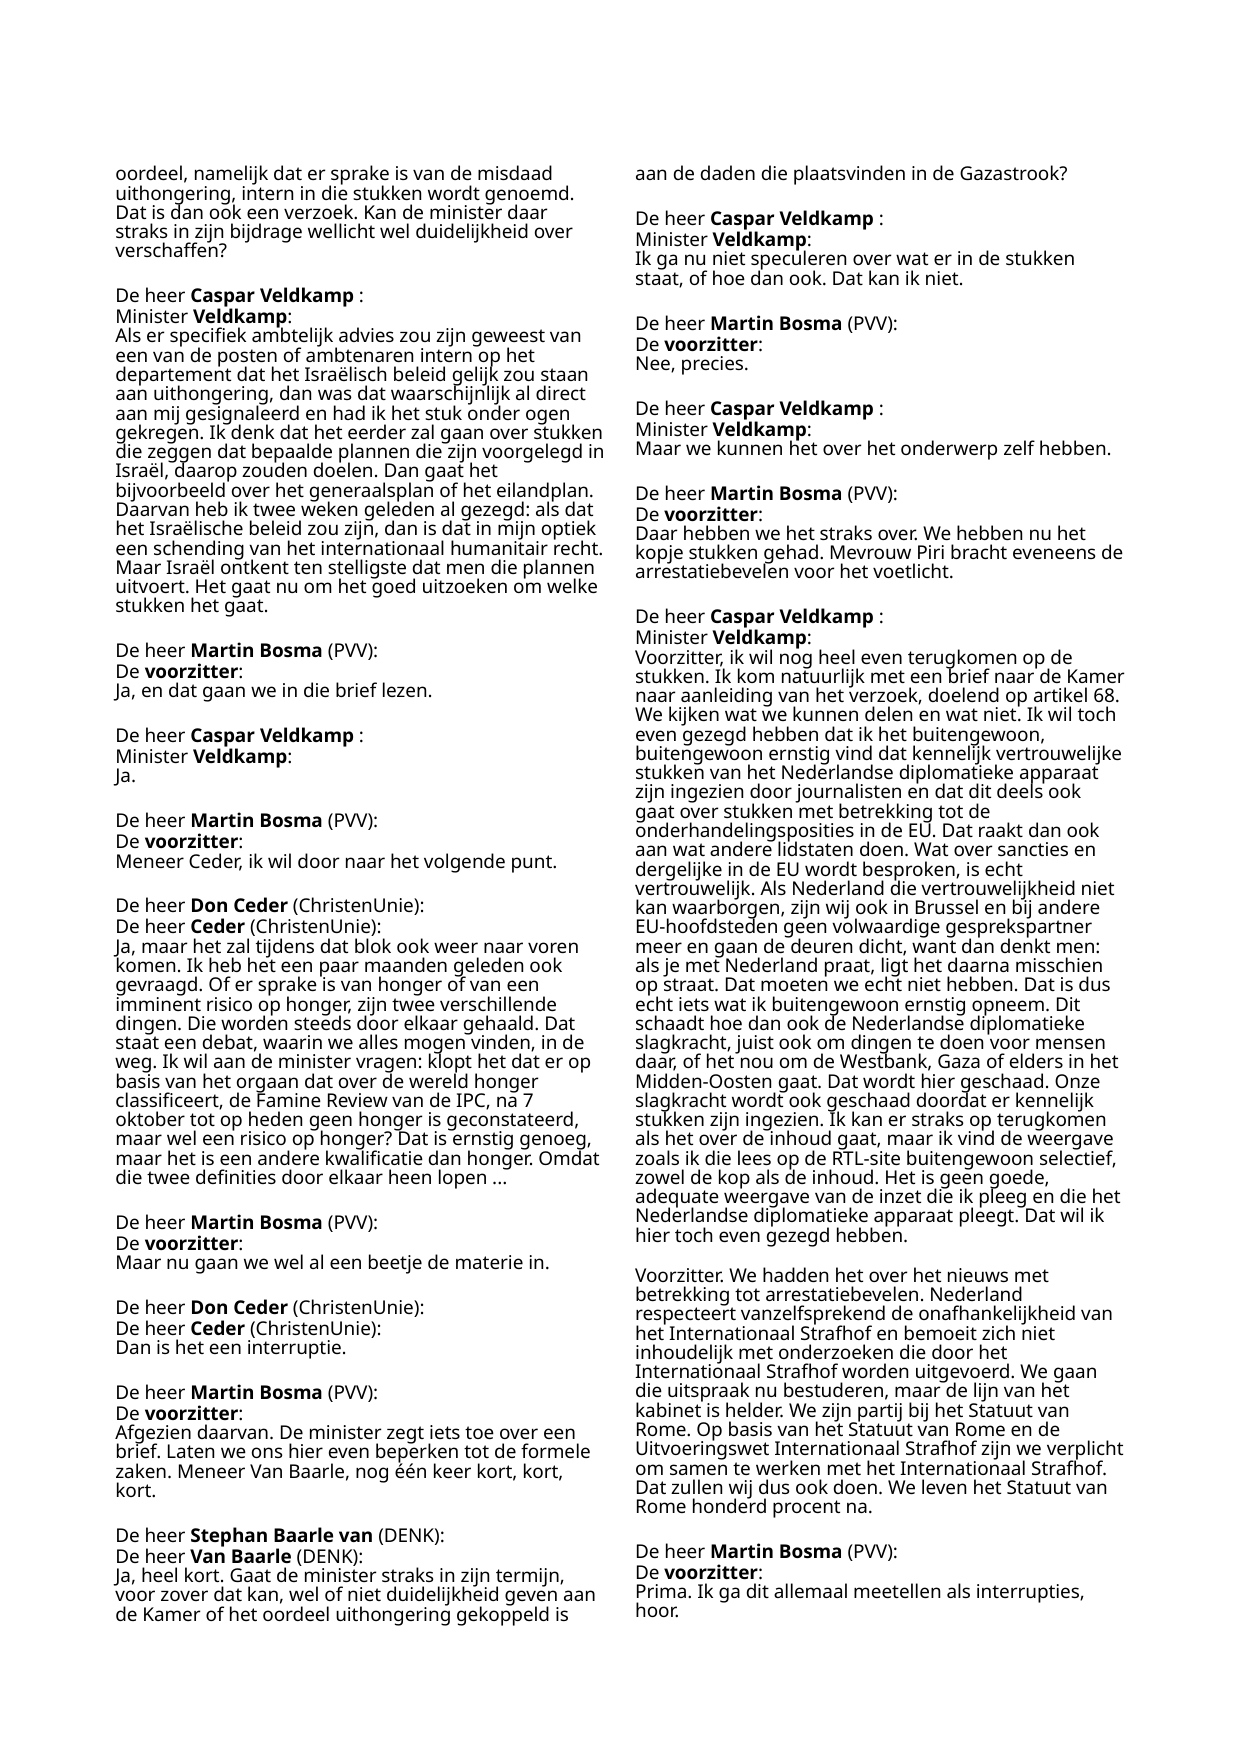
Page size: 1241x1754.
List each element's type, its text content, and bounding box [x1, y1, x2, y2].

text De heer Don Ceder (ChristenUnie): [115, 1294, 605, 1320]
text De heer Ceder (ChristenUnie): [115, 1320, 605, 1339]
text De heer Caspar Veldkamp : [635, 604, 1125, 629]
text De voorzitter: [115, 1405, 605, 1424]
text De voorzitter: [115, 663, 605, 682]
text Minister Veldkamp: [635, 421, 1125, 440]
text Minister Veldkamp: [635, 629, 1125, 649]
text Maar nu gaan we wel al een beetje de materie in. [115, 1254, 605, 1273]
text Maar we kunnen het over het onderwerp zelf hebben. [635, 440, 1125, 459]
text Afgezien daarvan. De minister zegt iets toe over een brief. Laten we ons hier even beperken tot de formele zaken. Meneer Van Baarle, nog één keer kort, kort, kort. [115, 1424, 605, 1501]
text Als er specifiek ambtelijk advies zou zijn geweest van een van de posten of ambtenaren intern op het departement dat het Israëlisch beleid gelijk zou staan aan uithongering, dan was dat waarschijnlijk al direct aan mij gesignaleerd en had ik het stuk onder ogen gekregen. Ik denk dat het eerder zal gaan over stukken die zeggen dat bepaalde plannen die zijn voorgelegd in Israël, daarop zouden doelen. Dan gaat het bijvoorbeeld over het generaalsplan of het eilandplan. Daarvan heb ik twee weken geleden al gezegd: als dat het Israëlische beleid zou zijn, dan is dat in mijn optiek een schending van het internationaal humanitair recht. Maar Israël ontkent ten stelligste dat men die plannen uitvoert. Het gaat nu om het goed uitzoeken om welke stukken het gaat. [115, 327, 605, 617]
text Prima. Ik ga dit allemaal meetellen als interrupties, hoor. [635, 1583, 1125, 1622]
text Nee, precies. [635, 355, 1125, 374]
text De voorzitter: [635, 506, 1125, 525]
text De heer Caspar Veldkamp : [115, 722, 605, 748]
text oordeel, namelijk dat er sprake is van de misdaad uithongering, intern in die stukken wordt genoemd. Dat is dan ook een verzoek. Kan de minister daar straks in zijn bijdrage wellicht wel duidelijkheid over verschaffen? [115, 165, 605, 262]
text Minister Veldkamp: [635, 231, 1125, 250]
text De heer Don Ceder (ChristenUnie): [115, 893, 605, 918]
text Daar hebben we het straks over. We hebben nu het kopje stukken gehad. Mevrouw Piri bracht eveneens de arrestatiebevelen voor het voetlicht. [635, 525, 1125, 583]
text Ik ga nu niet speculeren over wat er in de stukken staat, of hoe dan ook. Dat kan ik niet. [635, 250, 1125, 289]
text De heer Ceder (ChristenUnie): [115, 918, 605, 938]
text De heer Martin Bosma (PVV): [115, 637, 605, 663]
text De heer Caspar Veldkamp : [115, 282, 605, 308]
text De heer Stephan Baarle van (DENK): [115, 1522, 605, 1548]
text De heer Van Baarle (DENK): [115, 1548, 605, 1567]
text De heer Martin Bosma (PVV): [635, 310, 1125, 336]
text De voorzitter: [635, 1564, 1125, 1583]
text Dan is het een interruptie. [115, 1339, 605, 1358]
text Minister Veldkamp: [115, 308, 605, 327]
text Ja, en dat gaan we in die brief lezen. [115, 682, 605, 702]
text Ja, heel kort. Gaat de minister straks in zijn termijn, voor zover dat kan, wel of niet duidelijkheid geven aan de Kamer of het oordeel uithongering gekoppeld is [115, 1567, 605, 1625]
text Minister Veldkamp: [115, 748, 605, 767]
text Voorzitter. We hadden het over het nieuws met betrekking tot arrestatiebevelen. Nederland respecteert vanzelfsprekend de onafhankelijkheid van het Internationaal Strafhof en bemoeit zich niet inhoudelijk met onderzoeken die door het Internationaal Strafhof worden uitgevoerd. We gaan die uitspraak nu bestuderen, maar de lijn van het kabinet is helder. We zijn partij bij het Statuut van Rome. Op basis van het Statuut van Rome en de Uitvoeringswet Internationaal Strafhof zijn we verplicht om samen te werken met het Internationaal Strafhof. Dat zullen wij dus ook doen. We leven het Statuut van Rome honderd procent na. [635, 1267, 1125, 1517]
text Meneer Ceder, ik wil door naar het volgende punt. [115, 853, 605, 872]
text De heer Martin Bosma (PVV): [115, 808, 605, 833]
text Voorzitter, ik wil nog heel even terugkomen op de stukken. Ik kom natuurlijk met een brief naar de Kamer naar aanleiding van het verzoek, doelend op artikel 68. We kijken wat we kunnen delen en wat niet. Ik wil toch even gezegd hebben dat ik het buitengewoon, buitengewoon ernstig vind dat kennelijk vertrouwelijke stukken van het Nederlandse diplomatieke apparaat zijn ingezien door journalisten en dat dit deels ook gaat over stukken met betrekking tot de onderhandelingsposities in de EU. Dat raakt dan ook aan wat andere lidstaten doen. Wat over sancties en dergelijke in de EU wordt besproken, is echt vertrouwelijk. Als Nederland die vertrouwelijkheid niet kan waarborgen, zijn wij ook in Brussel en bij andere EU-hoofdsteden geen volwaardige gesprekspartner meer en gaan de deuren dicht, want dan denkt men: als je met Nederland praat, ligt het daarna misschien op straat. Dat moeten we echt niet hebben. Dat is dus echt iets wat ik buitengewoon ernstig opneem. Dit schaadt hoe dan ook de Nederlandse diplomatieke slagkracht, juist ook om dingen te doen voor mensen daar, of het nou om de Westbank, Gaza of elders in het Midden-Oosten gaat. Dat wordt hier geschaad. Onze slagkracht wordt ook geschaad doordat er kennelijk stukken zijn ingezien. Ik kan er straks op terugkomen als het over de inhoud gaat, maar ik vind de weergave zoals ik die lees op de RTL-site buitengewoon selectief, zowel de kop als de inhoud. Het is geen goede, adequate weergave van de inzet die ik pleeg en die het Nederlandse diplomatieke apparaat pleegt. Dat wil ik hier toch even gezegd hebben. [635, 649, 1125, 1246]
text De heer Caspar Veldkamp : [635, 395, 1125, 421]
text De heer Martin Bosma (PVV): [115, 1209, 605, 1235]
text De voorzitter: [115, 833, 605, 853]
text Ja, maar het zal tijdens dat blok ook weer naar voren komen. Ik heb het een paar maanden geleden ook gevraagd. Of er sprake is van honger of van een imminent risico op honger, zijn twee verschillende dingen. Die worden steeds door elkaar gehaald. Dat staat een debat, waarin we alles mogen vinden, in de weg. Ik wil aan de minister vragen: klopt het dat er op basis van het orgaan dat over de wereld honger classificeert, de Famine Review van de IPC, na 7 oktober tot op heden geen honger is geconstateerd, maar wel een risico op honger? Dat is ernstig genoeg, maar het is een andere kwalificatie dan honger. Omdat die twee definities door elkaar heen lopen ... [115, 938, 605, 1188]
text Ja. [115, 767, 605, 787]
text De voorzitter: [635, 336, 1125, 355]
text aan de daden die plaatsvinden in de Gazastrook? [635, 165, 1125, 184]
text De voorzitter: [115, 1235, 605, 1254]
text De heer Martin Bosma (PVV): [635, 480, 1125, 506]
text De heer Martin Bosma (PVV): [635, 1538, 1125, 1564]
text De heer Caspar Veldkamp : [635, 205, 1125, 231]
text De heer Martin Bosma (PVV): [115, 1379, 605, 1405]
